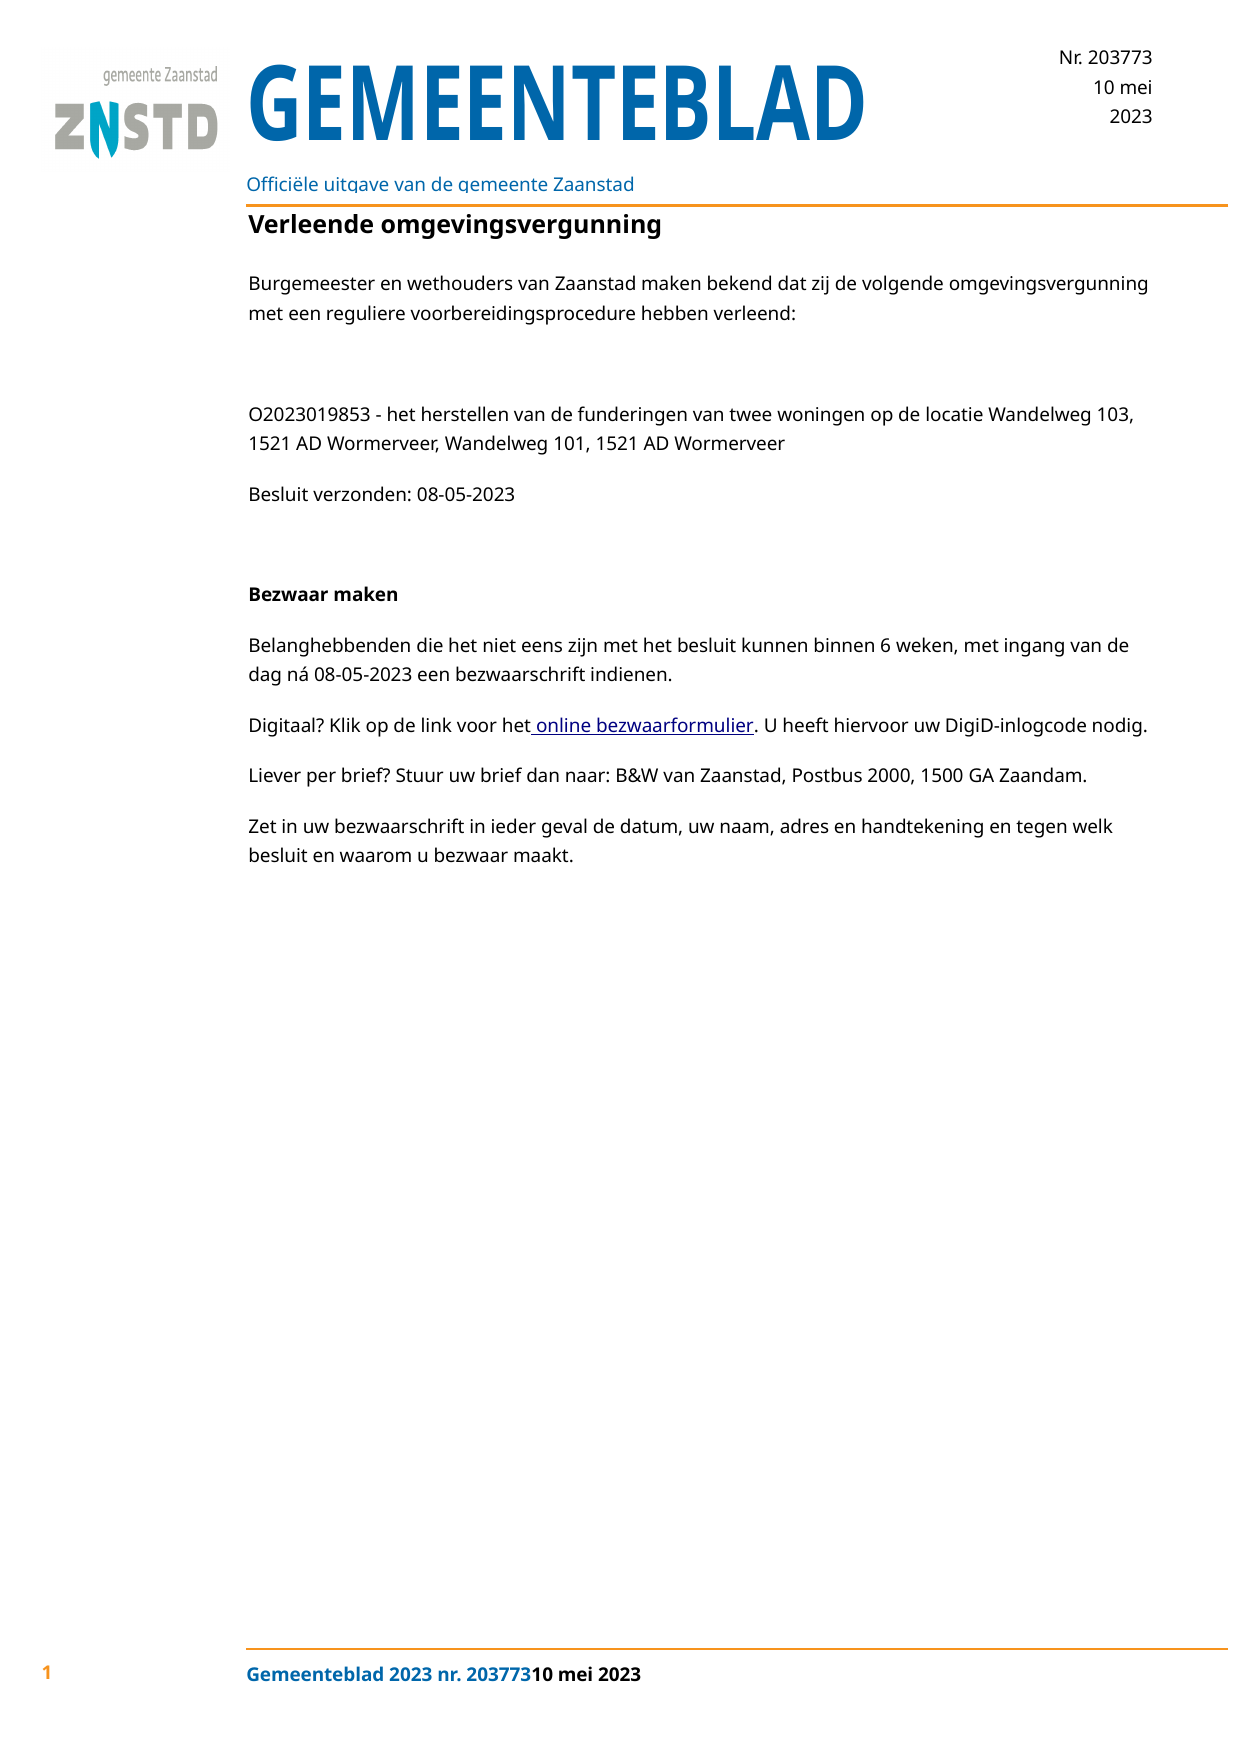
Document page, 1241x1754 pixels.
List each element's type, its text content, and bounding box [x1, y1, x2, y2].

text Burgemeester en wethouders van Zaanstad maken bekend dat zij de volgende omgevingsvergunning met een reguliere voorbereidingsprocedure hebben verleend: [248, 270, 1152, 326]
picture [41, 47, 231, 172]
text Digitaal? Klik op de link voor het online bezwaarformulier. U heeft hiervoor uw DigiD-inlogcode nodig. [248, 712, 1152, 738]
text Zet in uw bezwaarschrift in ieder geval de datum, uw naam, adres en handtekening en tegen welk besluit en waarom u bezwaar maakt. [248, 813, 1152, 868]
text Liever per brief? Stuur uw brief dan naar: B&W van Zaanstad, Postbus 2000, 1500 GA Zaandam. [248, 762, 1152, 788]
text Bezwaar maken [248, 582, 1152, 607]
text Besluit verzonden: 08-05-2023 [248, 481, 1152, 506]
text Belanghebbenden die het niet eens zijn met het besluit kunnen binnen 6 weken, met ingang van de dag ná 08-05-2023 een bezwaarschrift indienen. [248, 632, 1152, 687]
text Verleende omgevingsvergunning [248, 207, 1152, 241]
text O2023019853 - het herstellen van de funderingen van twee woningen op de locatie Wandelweg 103, 1521 AD Wormerveer, Wandelweg 101, 1521 AD Wormerveer [248, 401, 1152, 456]
